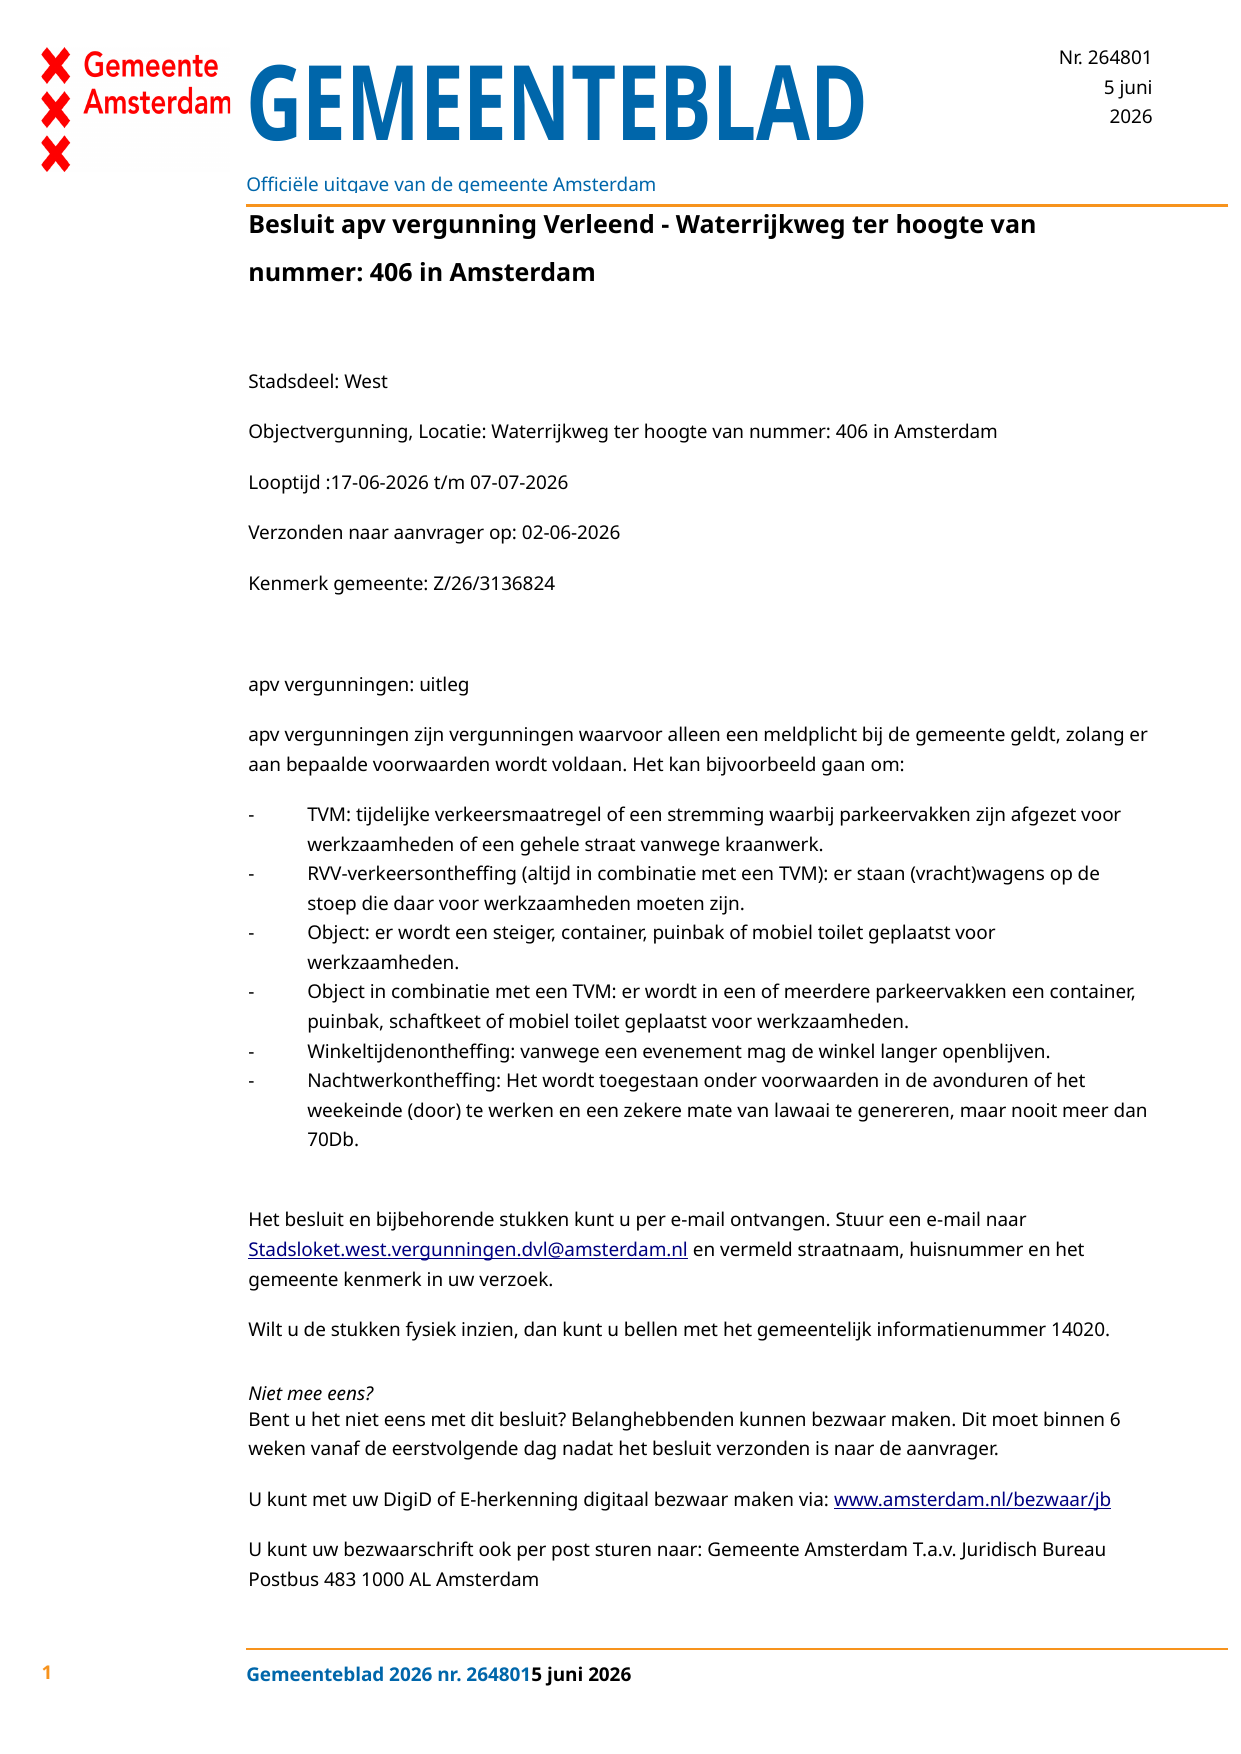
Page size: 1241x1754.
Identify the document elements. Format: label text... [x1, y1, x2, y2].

text apv vergunningen zijn vergunningen waarvoor alleen een meldplicht bij de gemeente geldt, zolang er aan bepaalde voorwaarden wordt voldaan. Het kan bijvoorbeeld gaan om: [248, 721, 1152, 777]
text Looptijd :17-06-2026 t/m 07-07-2026 [248, 469, 1152, 495]
picture [41, 47, 231, 172]
list TVM: tijdelijke verkeersmaatregel of een stremming waarbij parkeervakken zijn afgezet voor werkzaamheden of een gehele straat vanwege kraanwerk. [248, 801, 1152, 857]
text Verzonden naar aanvrager op: 02-06-2026 [248, 519, 1152, 545]
list Object: er wordt een steiger, container, puinbak of mobiel toilet geplaatst voor werkzaamheden. [248, 919, 1152, 975]
text Het besluit en bijbehorende stukken kunt u per e-mail ontvangen. Stuur een e-mail naar Stadsloket.west.vergunningen.dvl@amsterdam.nl en vermeld straatnaam, huisnummer en het gemeente kenmerk in uw verzoek. [248, 1207, 1152, 1292]
list RVV-verkeersontheffing (altijd in combinatie met een TVM): er staan (vracht)wagens op de stoep die daar voor werkzaamheden moeten zijn. [248, 860, 1152, 916]
text Bent u het niet eens met dit besluit? Belanghebbenden kunnen bezwaar maken. Dit moet binnen 6 weken vanaf de eerstvolgende dag nadat het besluit verzonden is naar de aanvrager. [248, 1406, 1152, 1461]
list Winkeltijdenontheffing: vanwege een evenement mag de winkel langer openblijven. [248, 1038, 1152, 1064]
list Nachtwerkontheffing: Het wordt toegestaan onder voorwaarden in de avonduren of het weekeinde (door) te werken en een zekere mate van lawaai te genereren, maar nooit meer dan 70Db. [248, 1067, 1152, 1152]
text U kunt met uw DigiD of E-herkenning digitaal bezwaar maken via: www.amsterdam.nl/bezwaar/jb [248, 1486, 1152, 1512]
text U kunt uw bezwaarschrift ook per post sturen naar: Gemeente Amsterdam T.a.v. Juridisch Bureau Postbus 483 1000 AL Amsterdam [248, 1536, 1152, 1592]
text apv vergunningen: uitleg [248, 671, 1152, 697]
list Object in combinatie met een TVM: er wordt in een of meerdere parkeervakken een container, puinbak, schaftkeet of mobiel toilet geplaatst voor werkzaamheden. [248, 979, 1152, 1034]
text Kenmerk gemeente: Z/26/3136824 [248, 570, 1152, 596]
text Niet mee eens? [248, 1380, 1152, 1406]
text Besluit apv vergunning Verleend - Waterrijkweg ter hoogte van nummer: 406 in Amsterdam [248, 207, 1152, 288]
text Stadsdeel: West [248, 368, 1152, 394]
text Wilt u de stukken fysiek inzien, dan kunt u bellen met het gemeentelijk informatienummer 14020. [248, 1316, 1152, 1342]
text Objectvergunning, Locatie: Waterrijkweg ter hoogte van nummer: 406 in Amsterdam [248, 419, 1152, 444]
